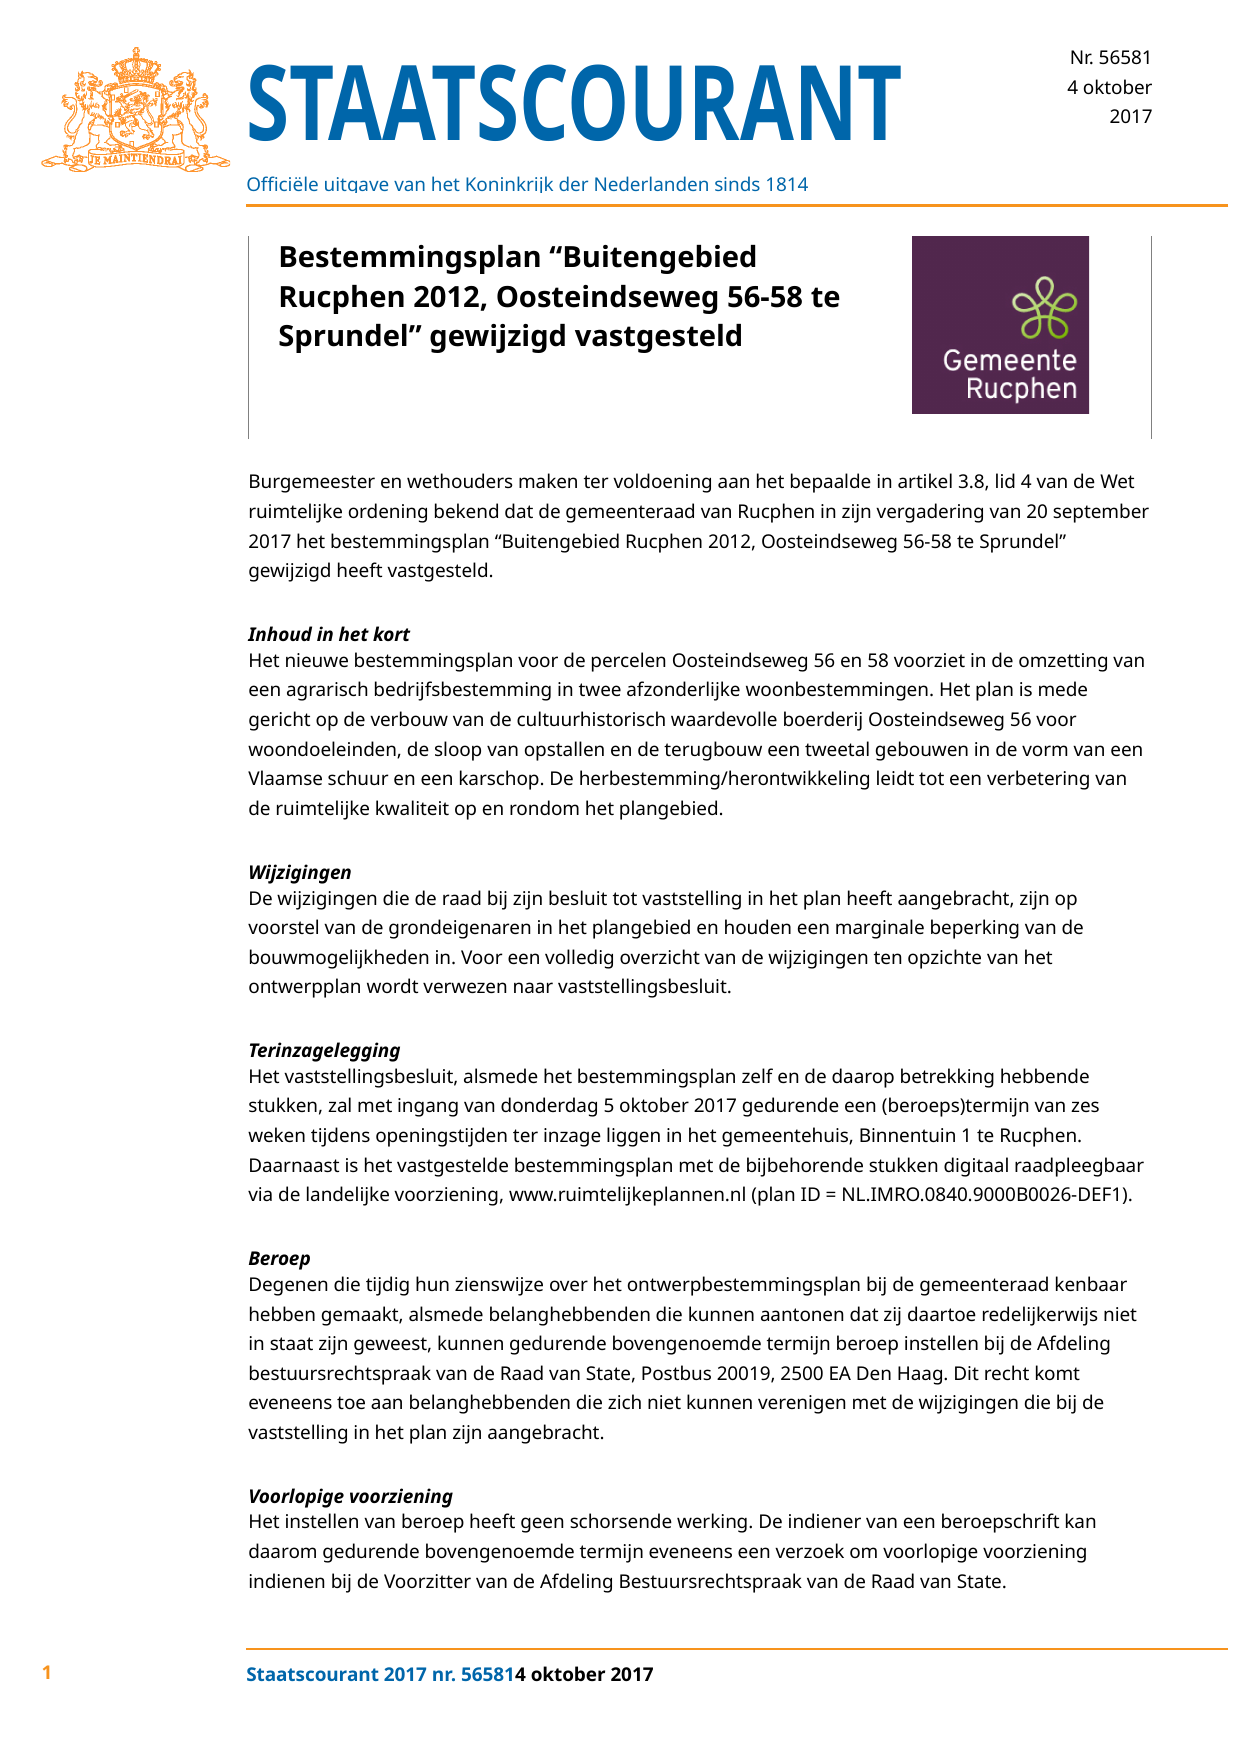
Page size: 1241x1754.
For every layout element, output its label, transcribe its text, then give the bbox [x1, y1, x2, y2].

text Beroep [248, 1245, 1152, 1271]
text Het nieuwe bestemmingsplan voor de percelen Oosteindseweg 56 en 58 voorziet in de omzetting van een agrarisch bedrijfsbestemming in twee afzonderlijke woonbestemmingen. Het plan is mede gericht op de verbouw van de cultuurhistorisch waardevolle boerderij Oosteindseweg 56 voor woondoeleinden, de sloop van opstallen en de terugbouw een tweetal gebouwen in de vorm van een Vlaamse schuur en een karschop. De herbestemming/herontwikkeling leidt tot een verbetering van de ruimtelijke kwaliteit op en rondom het plangebied. [248, 647, 1152, 821]
text Voorlopige voorziening [248, 1483, 1152, 1509]
picture [41, 47, 231, 172]
text Terinzagelegging [248, 1037, 1152, 1063]
table_header [850, 414, 1151, 439]
text Het vaststellingsbesluit, alsmede het bestemmingsplan zelf en de daarop betrekking hebbende stukken, zal met ingang van donderdag 5 oktober 2017 gedurende een (beroeps)termijn van zes weken tijdens openingstijden ter inzage liggen in het gemeentehuis, Binnentuin 1 te Rucphen. Daarnaast is het vastgestelde bestemmingsplan met de bijbehorende stukken digitaal raadpleegbaar via de landelijke voorziening, www.ruimtelijkeplannen.nl (plan ID = NL.IMRO.0840.9000B0026-DEF1). [248, 1063, 1152, 1207]
text Het instellen van beroep heeft geen schorsende werking. De indiener van een beroepschrift kan daarom gedurende bovengenoemde termijn eveneens een verzoek om voorlopige voorziening indienen bij de Voorzitter van de Afdeling Bestuursrechtspraak van de Raad van State. [248, 1509, 1152, 1594]
text De wijzigingen die de raad bij zijn besluit tot vaststelling in het plan heeft aangebracht, zijn op voorstel van de grondeigenaren in het plangebied en houden een marginale beperking van de bouwmogelijkheden in. Voor een volledig overzicht van de wijzigingen ten opzichte van het ontwerpplan wordt verwezen naar vaststellingsbesluit. [248, 885, 1152, 999]
text Inhoud in het kort [248, 621, 1152, 647]
text Wijzigingen [248, 859, 1152, 885]
table_header Bestemmingsplan “Buitengebied Rucphen 2012, Oosteindseweg 56-58 te Sprundel” gewijzigd vastgesteld [249, 236, 850, 439]
table_header [850, 236, 912, 413]
table_header [1090, 236, 1151, 413]
text Burgemeester en wethouders maken ter voldoening aan het bepaalde in artikel 3.8, lid 4 van de Wet ruimtelijke ordening bekend dat de gemeenteraad van Rucphen in zijn vergadering van 20 september 2017 het bestemmingsplan “Buitengebied Rucphen 2012, Oosteindseweg 56-58 te Sprundel” gewijzigd heeft vastgesteld. [248, 469, 1152, 583]
text Degenen die tijdig hun zienswijze over het ontwerpbestemmingsplan bij de gemeenteraad kenbaar hebben gemaakt, alsmede belanghebbenden die kunnen aantonen dat zij daartoe redelijkerwijs niet in staat zijn geweest, kunnen gedurende bovengenoemde termijn beroep instellen bij de Afdeling bestuursrechtspraak van de Raad van State, Postbus 20019, 2500 EA Den Haag. Dit recht komt eveneens toe aan belanghebbenden die zich niet kunnen verenigen met de wijzigingen die bij de vaststelling in het plan zijn aangebracht. [248, 1271, 1152, 1445]
picture [912, 236, 1090, 414]
